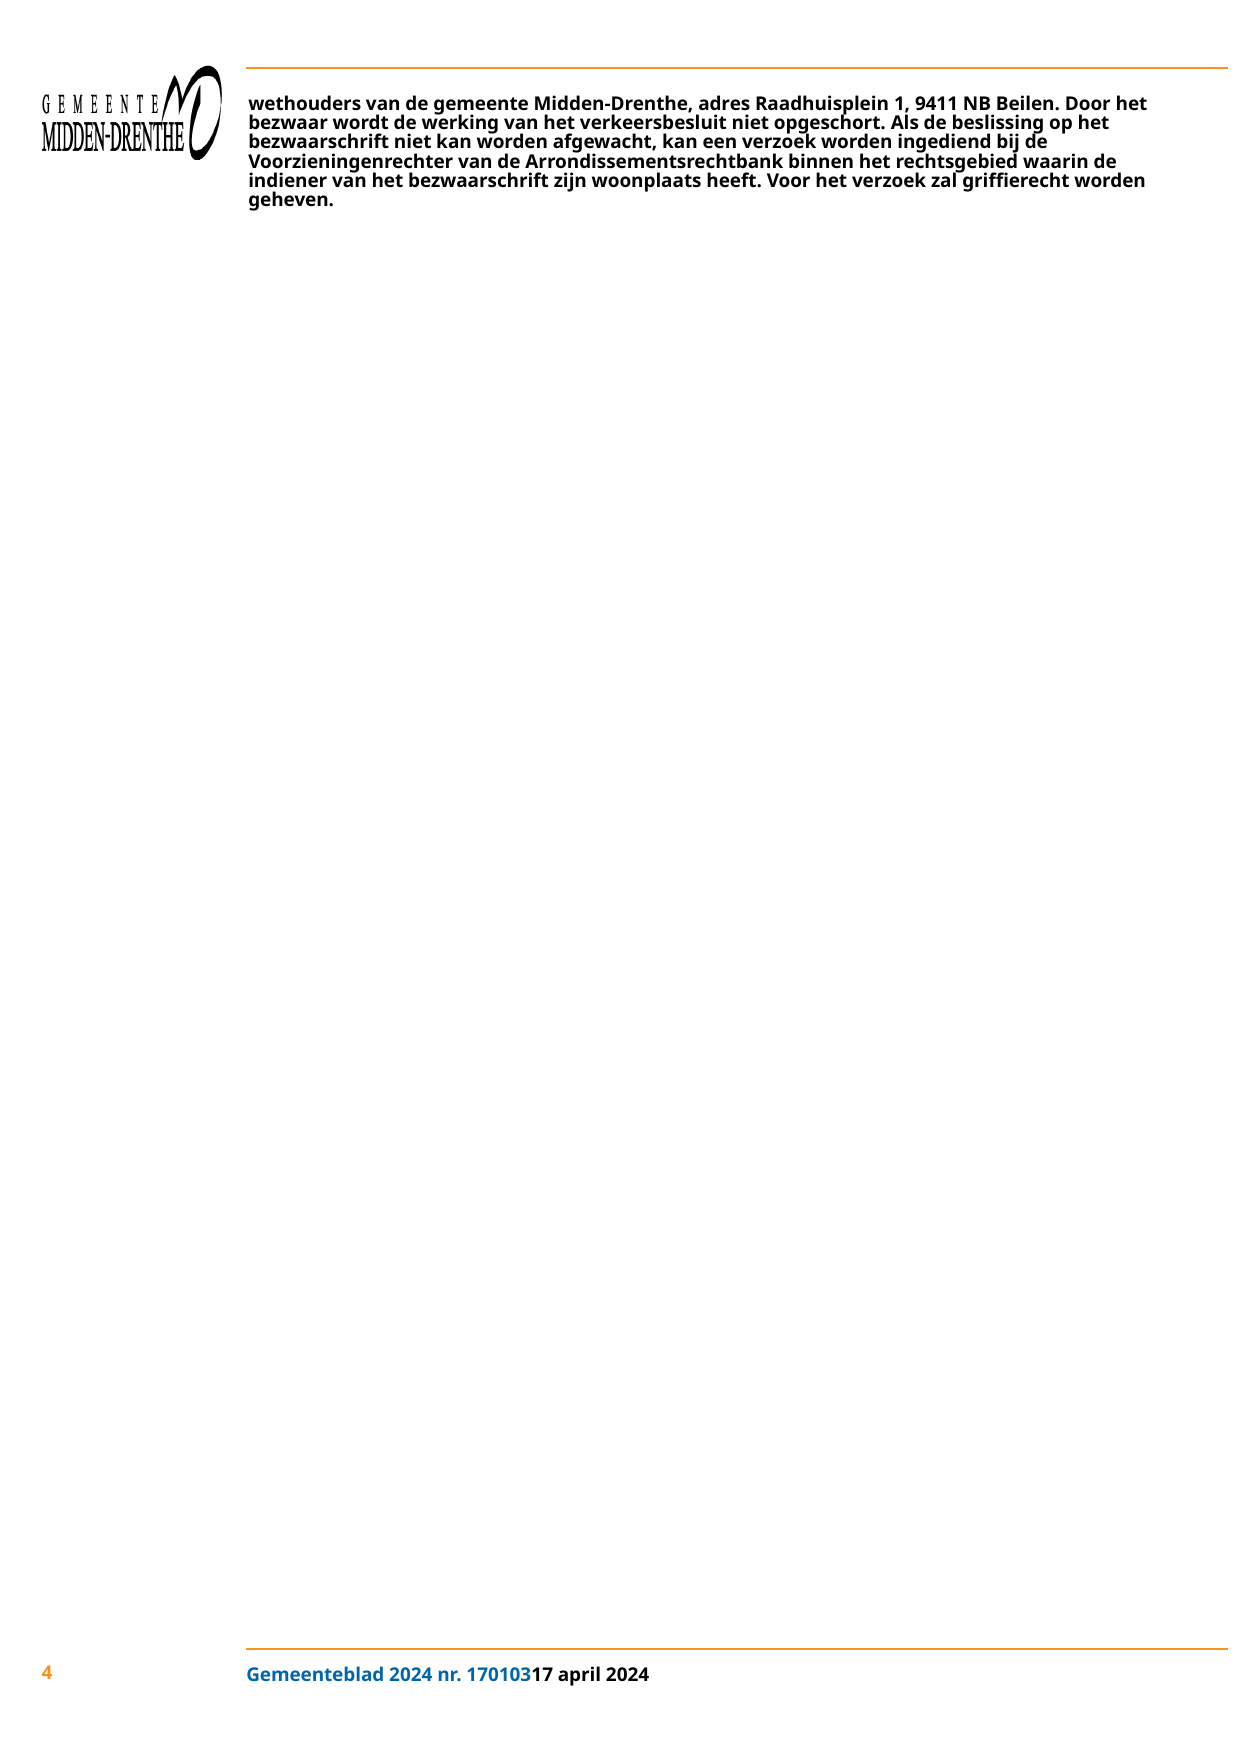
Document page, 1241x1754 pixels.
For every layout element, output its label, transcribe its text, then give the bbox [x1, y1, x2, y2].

text wethouders van de gemeente Midden-Drenthe, adres Raadhuisplein 1, 9411 NB Beilen. Door het bezwaar wordt de werking van het verkeersbesluit niet opgeschort. Als de beslissing op het bezwaarschrift niet kan worden afgewacht, kan een verzoek worden ingediend bij de Voorzieningenrechter van de Arrondissementsrechtbank binnen het rechtsgebied waarin de indiener van het bezwaarschrift zijn woonplaats heeft. Voor het verzoek zal griffierecht worden geheven. [248, 95, 1152, 210]
picture [41, 47, 231, 172]
